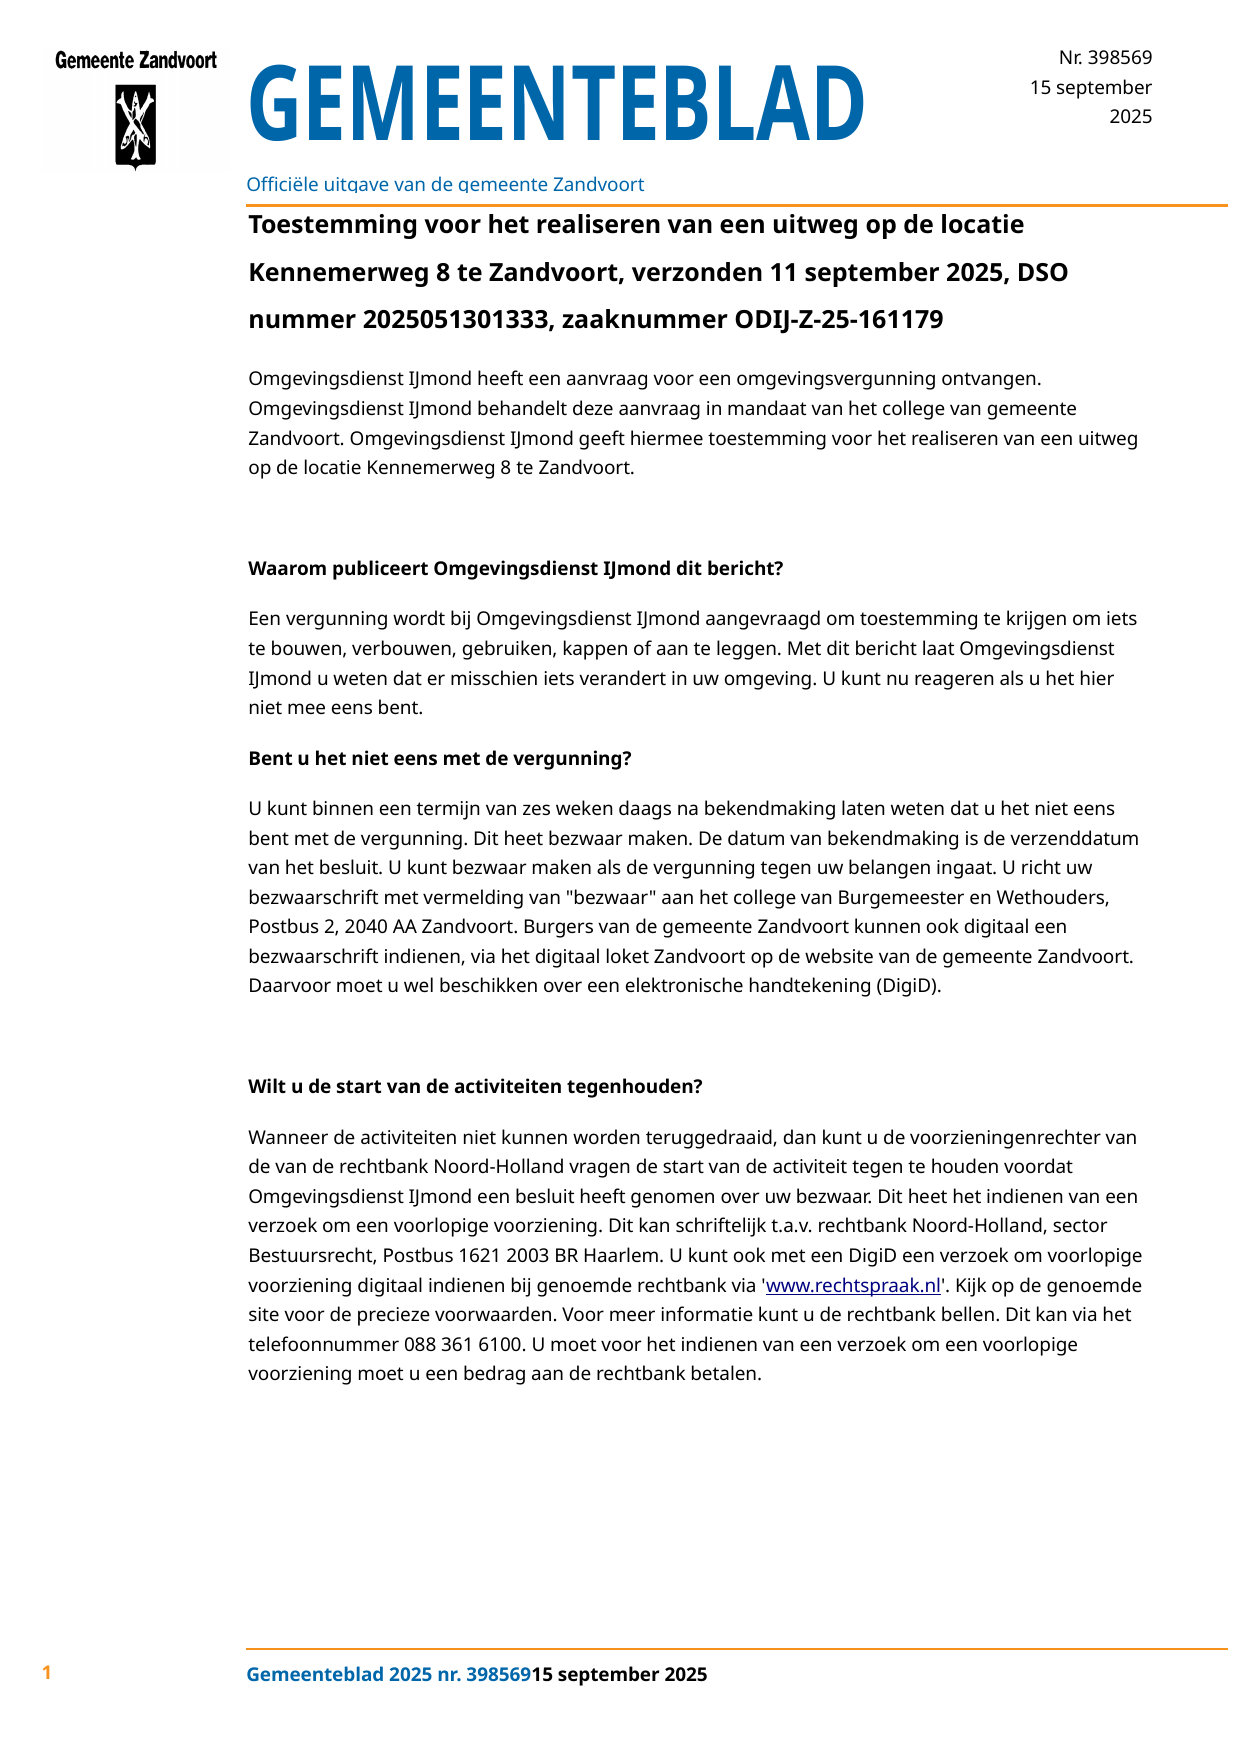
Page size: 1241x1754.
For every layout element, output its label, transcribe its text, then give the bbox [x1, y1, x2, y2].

text Een vergunning wordt bij Omgevingsdienst IJmond aangevraagd om toestemming te krijgen om iets te bouwen, verbouwen, gebruiken, kappen of aan te leggen. Met dit bericht laat Omgevingsdienst IJmond u weten dat er misschien iets verandert in uw omgeving. U kunt nu reageren als u het hier niet mee eens bent. [248, 606, 1152, 720]
text Waarom publiceert Omgevingsdienst IJmond dit bericht? [248, 555, 1152, 581]
picture [41, 47, 231, 172]
text Toestemming voor het realiseren van een uitweg op de locatie Kennemerweg 8 te Zandvoort, verzonden 11 september 2025, DSO nummer 2025051301333, zaaknummer ODIJ-Z-25-161179 [248, 207, 1152, 336]
text Omgevingsdienst IJmond heeft een aanvraag voor een omgevingsvergunning ontvangen. Omgevingsdienst IJmond behandelt deze aanvraag in mandaat van het college van gemeente Zandvoort. Omgevingsdienst IJmond geeft hiermee toestemming voor het realiseren van een uitweg op de locatie Kennemerweg 8 te Zandvoort. [248, 366, 1152, 480]
text Wilt u de start van de activiteiten tegenhouden? [248, 1073, 1152, 1099]
text Wanneer de activiteiten niet kunnen worden teruggedraaid, dan kunt u de voorzieningenrechter van de van de rechtbank Noord-Holland vragen de start van de activiteit tegen te houden voordat Omgevingsdienst IJmond een besluit heeft genomen over uw bezwaar. Dit heet het indienen van een verzoek om een voorlopige voorziening. Dit kan schriftelijk t.a.v. rechtbank Noord-Holland, sector Bestuursrecht, Postbus 1621 2003 BR Haarlem. U kunt ook met een DigiD een verzoek om voorlopige voorziening digitaal indienen bij genoemde rechtbank via 'www.rechtspraak.nl'. Kijk op de genoemde site voor de precieze voorwaarden. Voor meer informatie kunt u de rechtbank bellen. Dit kan via het telefoonnummer 088 361 6100. U moet voor het indienen van een verzoek om een voorlopige voorziening moet u een bedrag aan de rechtbank betalen. [248, 1124, 1152, 1386]
text U kunt binnen een termijn van zes weken daags na bekendmaking laten weten dat u het niet eens bent met de vergunning. Dit heet bezwaar maken. De datum van bekendmaking is de verzenddatum van het besluit. U kunt bezwaar maken als de vergunning tegen uw belangen ingaat. U richt uw bezwaarschrift met vermelding van "bezwaar" aan het college van Burgemeester en Wethouders, Postbus 2, 2040 AA Zandvoort. Burgers van de gemeente Zandvoort kunnen ook digitaal een bezwaarschrift indienen, via het digitaal loket Zandvoort op de website van de gemeente Zandvoort. Daarvoor moet u wel beschikken over een elektronische handtekening (DigiD). [248, 795, 1152, 998]
text Bent u het niet eens met de vergunning? [248, 745, 1152, 770]
